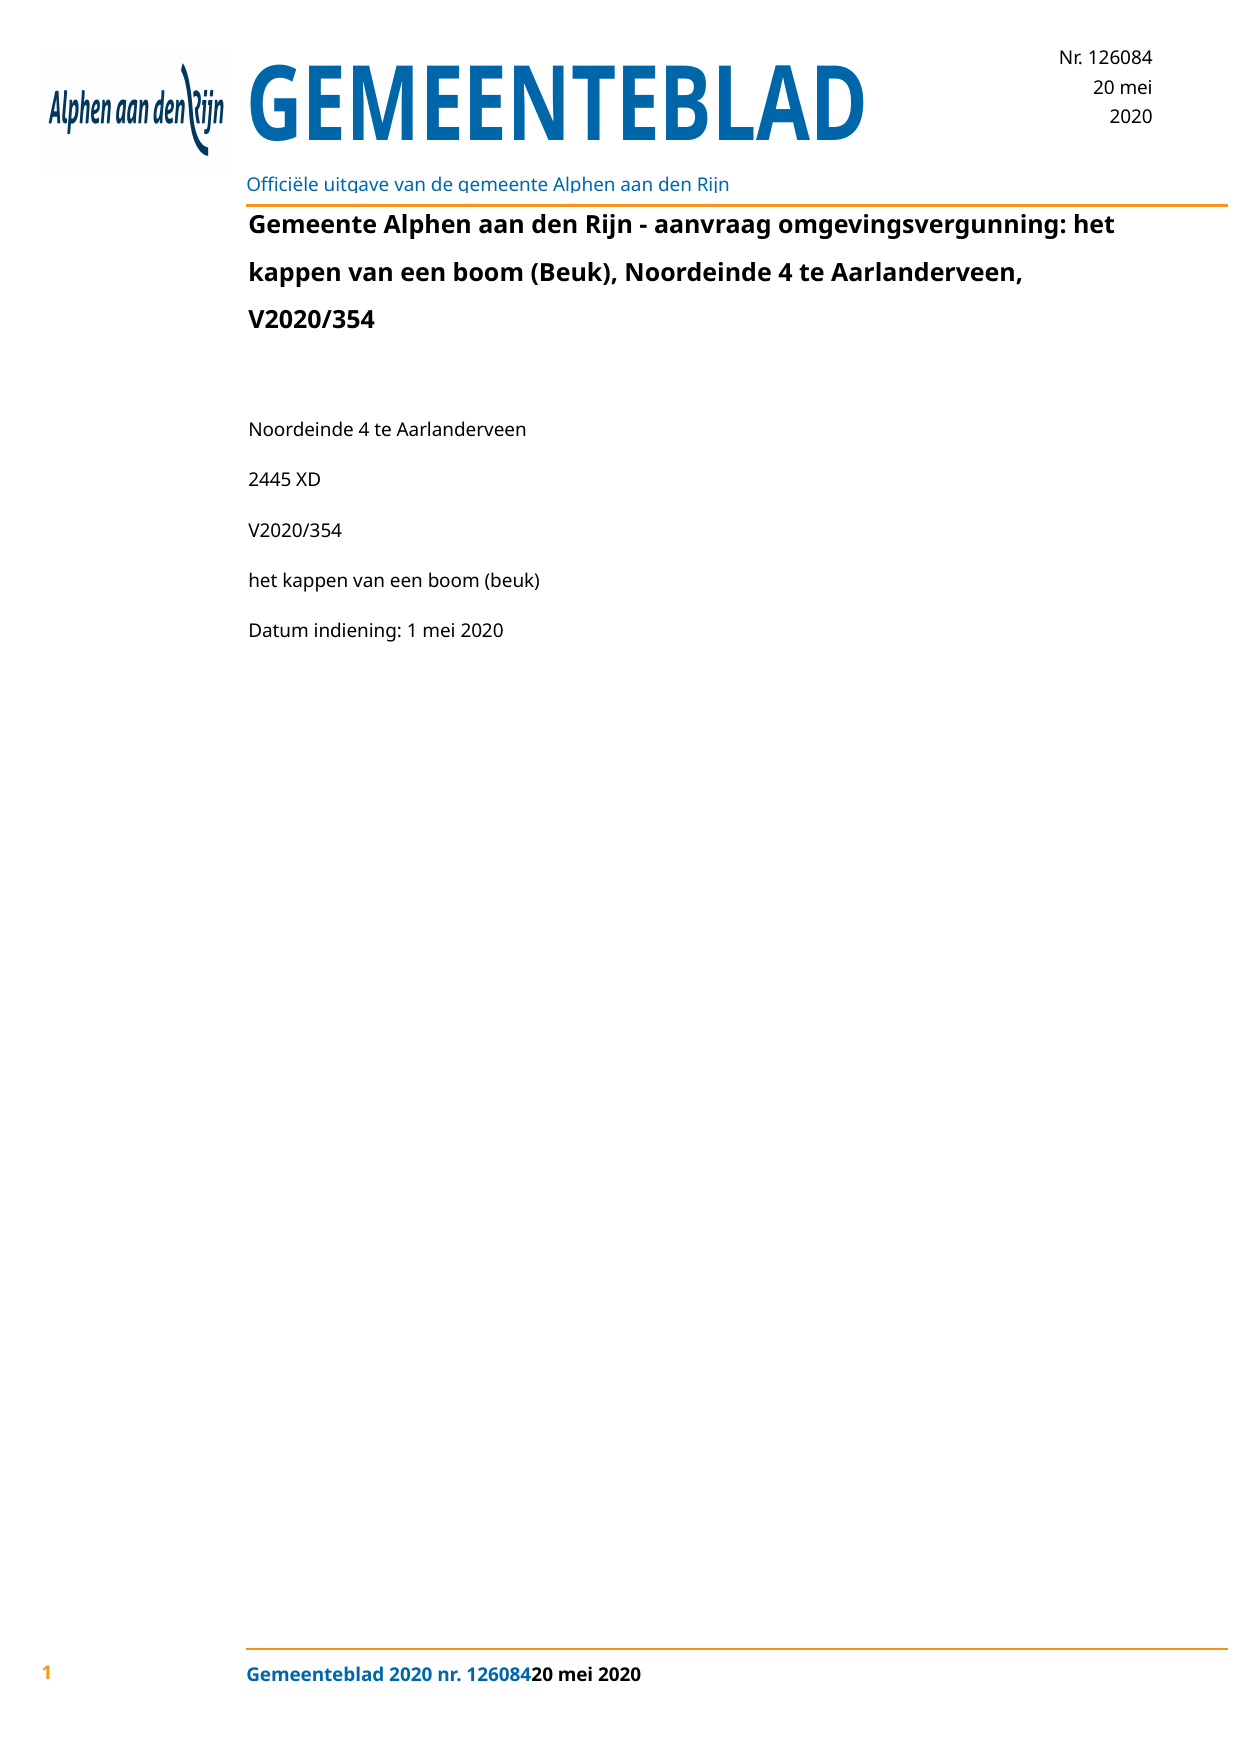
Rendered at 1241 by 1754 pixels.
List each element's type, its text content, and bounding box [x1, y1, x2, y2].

text het kappen van een boom (beuk) [248, 567, 1152, 593]
text Noordeinde 4 te Aarlanderveen [248, 416, 1152, 442]
picture [41, 47, 231, 172]
text Datum indiening: 1 mei 2020 [248, 618, 1152, 643]
text V2020/354 [248, 517, 1152, 542]
text Gemeente Alphen aan den Rijn - aanvraag omgevingsvergunning: het kappen van een boom (Beuk), Noordeinde 4 te Aarlanderveen, V2020/354 [248, 207, 1152, 336]
text 2445 XD [248, 466, 1152, 492]
